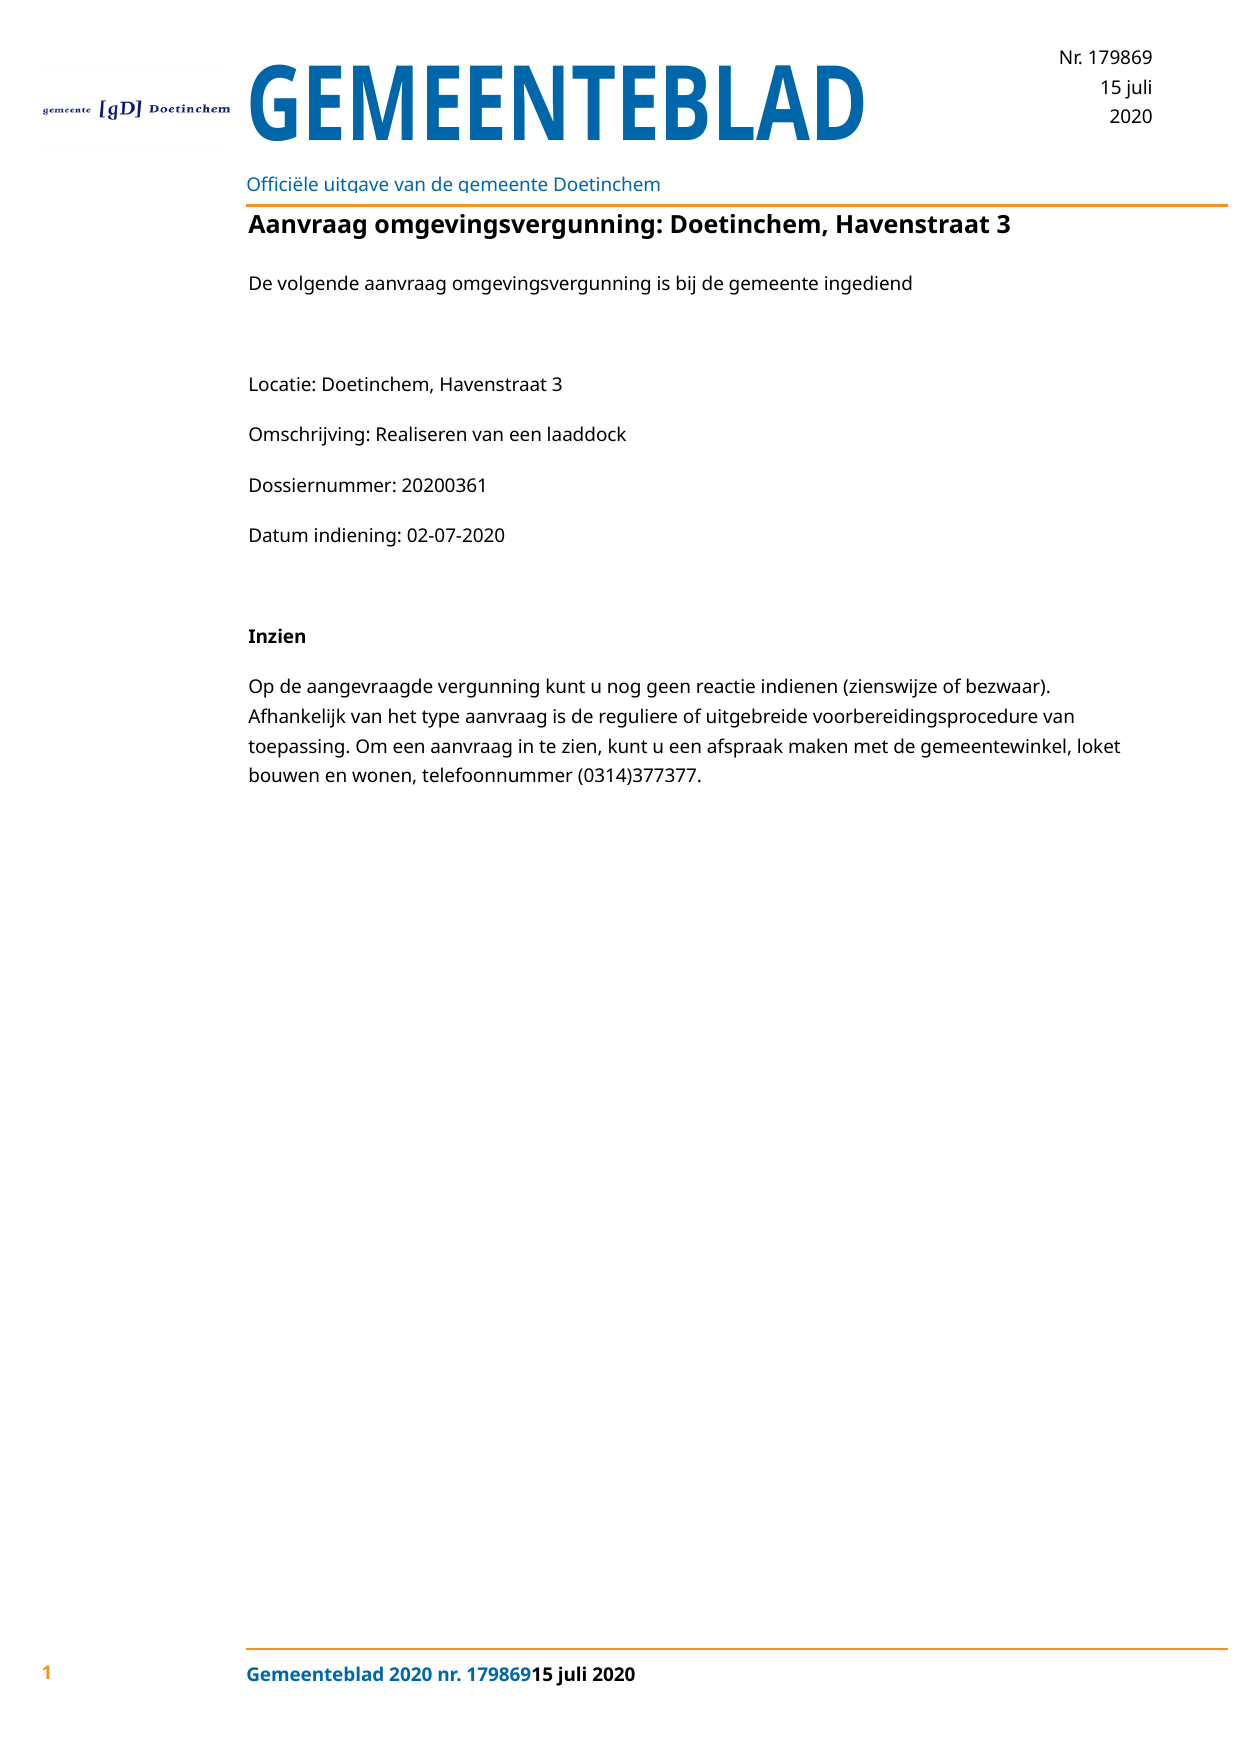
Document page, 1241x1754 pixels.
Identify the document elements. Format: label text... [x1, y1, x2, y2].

text Aanvraag omgevingsvergunning: Doetinchem, Havenstraat 3 [248, 207, 1152, 241]
text Op de aangevraagde vergunning kunt u nog geen reactie indienen (zienswijze of bezwaar). Afhankelijk van het type aanvraag is de reguliere of uitgebreide voorbereidingsprocedure van toepassing. Om een aanvraag in te zien, kunt u een afspraak maken met de gemeentewinkel, loket bouwen en wonen, telefoonnummer (0314)377377. [248, 674, 1152, 788]
text Dossiernummer: 20200361 [248, 472, 1152, 498]
text Omschrijving: Realiseren van een laaddock [248, 422, 1152, 447]
picture [41, 47, 231, 172]
text Inzien [248, 623, 1152, 649]
text Datum indiening: 02-07-2020 [248, 522, 1152, 548]
text Locatie: Doetinchem, Havenstraat 3 [248, 371, 1152, 397]
text De volgende aanvraag omgevingsvergunning is bij de gemeente ingediend [248, 270, 1152, 296]
